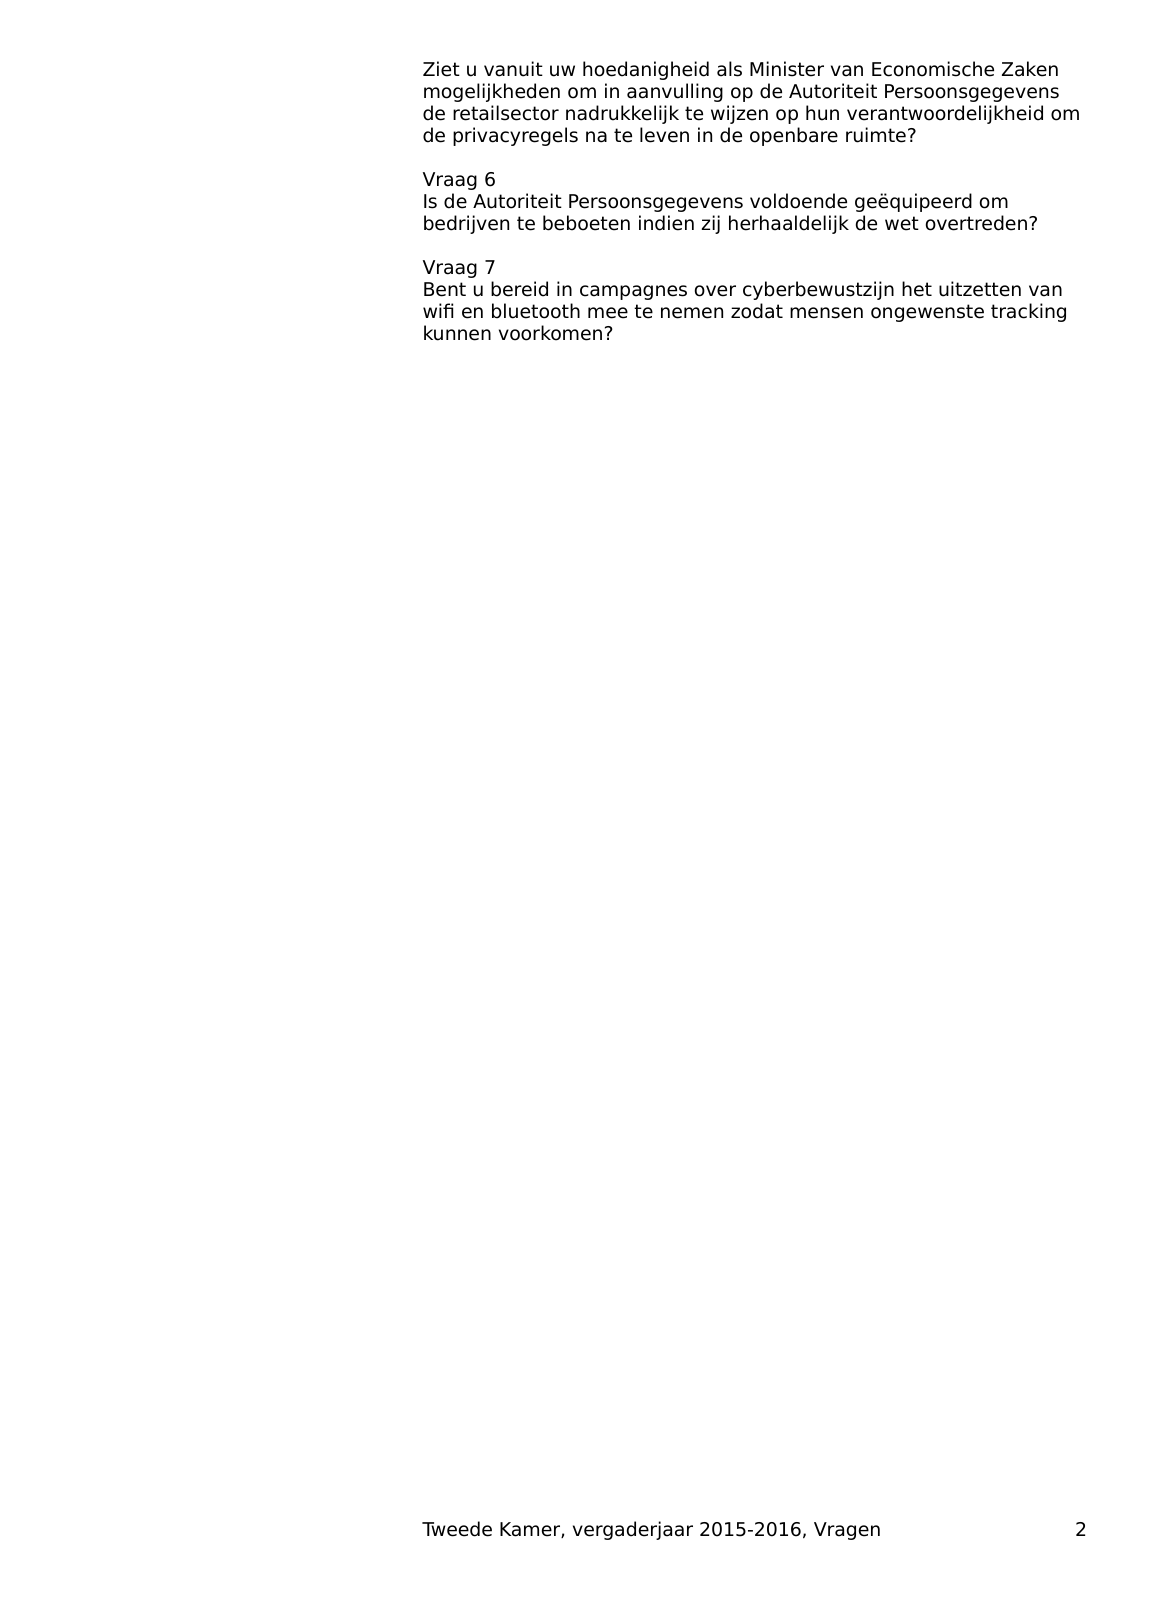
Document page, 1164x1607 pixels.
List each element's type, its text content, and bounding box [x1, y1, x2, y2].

text Is de Autoriteit Persoonsgegevens voldoende geëquipeerd om bedrijven te beboeten indien zij herhaaldelijk de wet overtreden? [422, 191, 1087, 235]
text Bent u bereid in campagnes over cyberbewustzijn het uitzetten van wifi en bluetooth mee te nemen zodat mensen ongewenste tracking kunnen voorkomen? [422, 279, 1087, 345]
text Vraag 7 [422, 257, 1087, 279]
text Vraag 6 [422, 169, 1087, 191]
text Ziet u vanuit uw hoedanigheid als Minister van Economische Zaken mogelijkheden om in aanvulling op de Autoriteit Persoonsgegevens de retailsector nadrukkelijk te wijzen op hun verantwoordelijkheid om de privacyregels na te leven in de openbare ruimte? [422, 59, 1087, 147]
